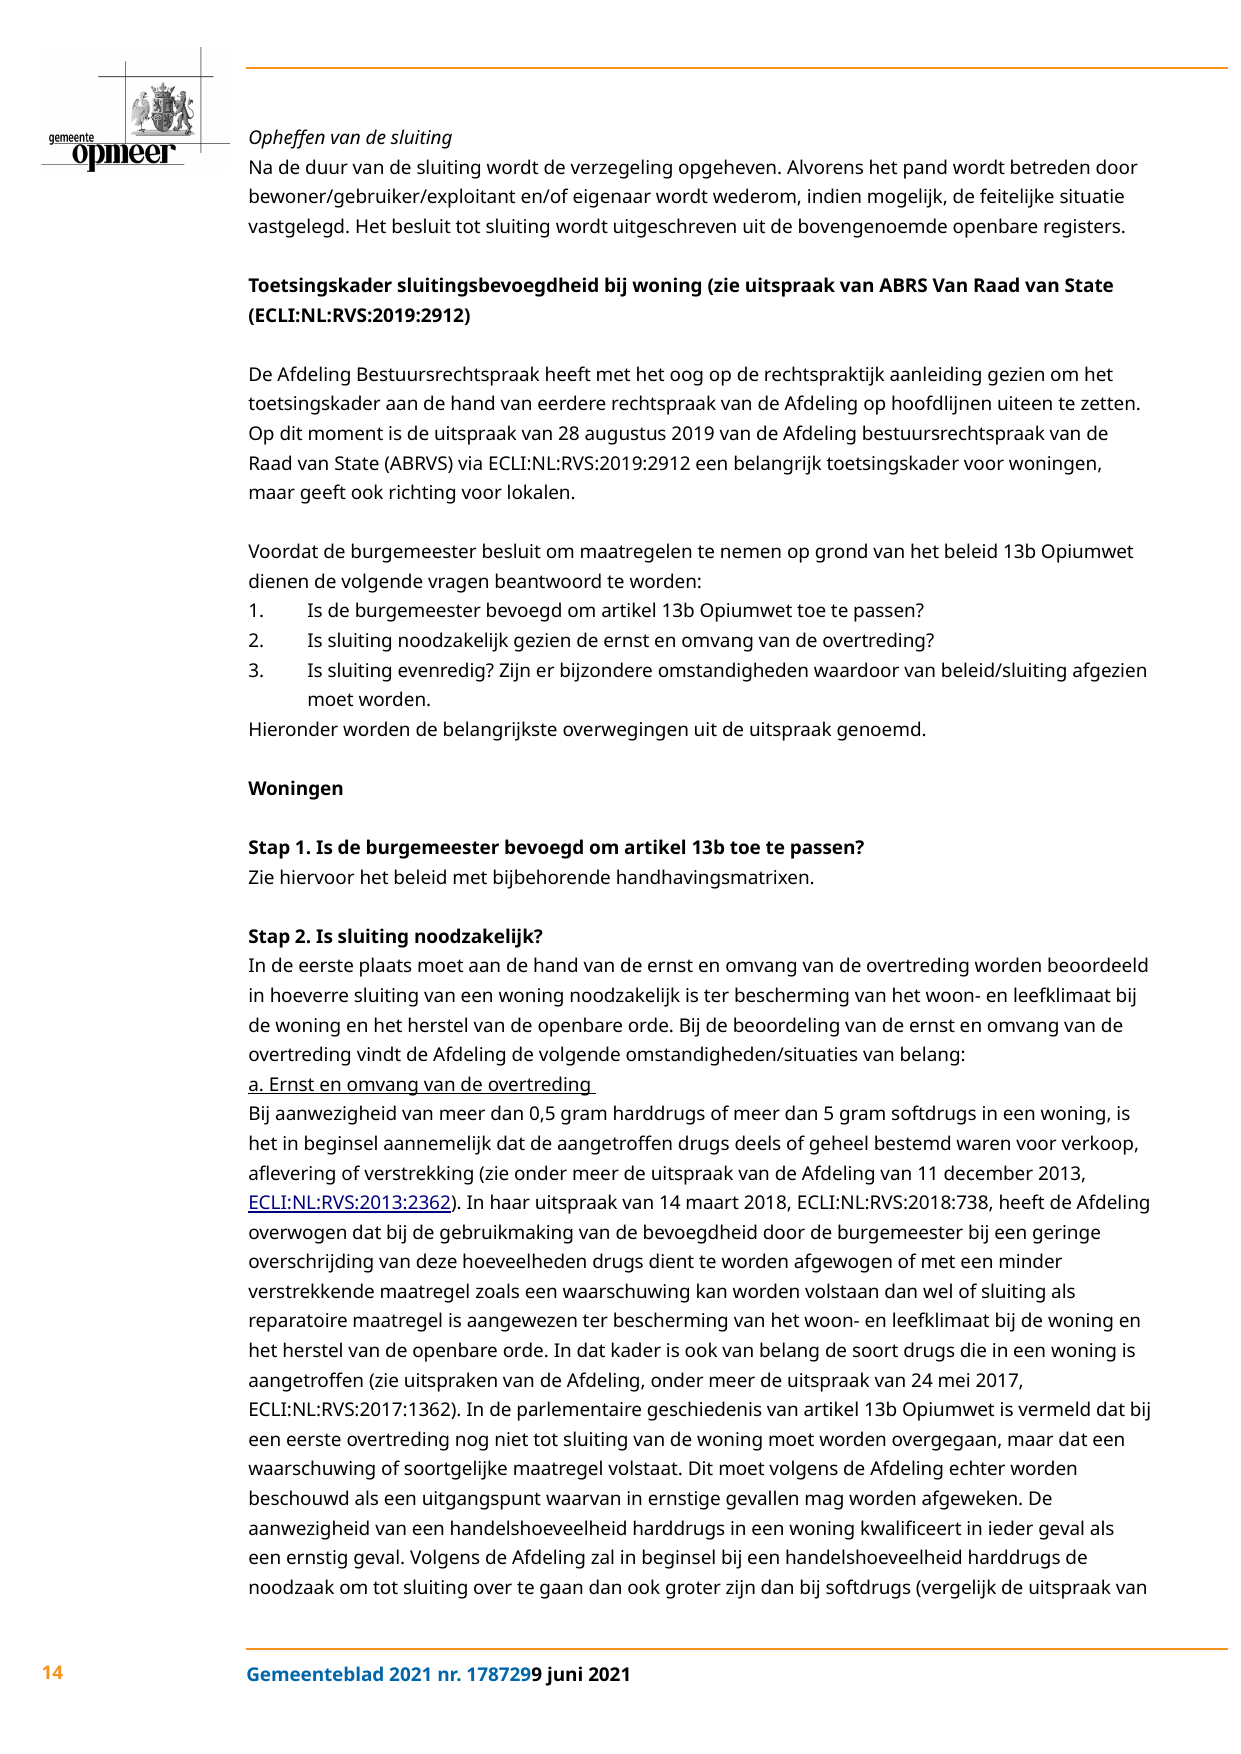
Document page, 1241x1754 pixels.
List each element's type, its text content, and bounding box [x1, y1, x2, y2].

text Voordat de burgemeester besluit om maatregelen te nemen op grond van het beleid 13b Opiumwet dienen de volgende vragen beantwoord te worden: [248, 538, 1152, 594]
text Hieronder worden de belangrijkste overwegingen uit de uitspraak genoemd. [248, 716, 1152, 742]
text In de eerste plaats moet aan de hand van de ernst en omvang van de overtreding worden beoordeeld in hoeverre sluiting van een woning noodzakelijk is ter bescherming van het woon- en leefklimaat bij de woning en het herstel van de openbare orde. Bij de beoordeling van de ernst en omvang van de overtreding vindt de Afdeling de volgende omstandigheden/situaties van belang: [248, 953, 1152, 1067]
list Is sluiting noodzakelijk gezien de ernst en omvang van de overtreding? [248, 627, 1152, 653]
text Stap 2. Is sluiting noodzakelijk? [248, 923, 1152, 949]
picture [41, 47, 231, 172]
list Is sluiting evenredig? Zijn er bijzondere omstandigheden waardoor van beleid/sluiting afgezien moet worden. [248, 657, 1152, 712]
list Is de burgemeester bevoegd om artikel 13b Opiumwet toe te passen? [248, 598, 1152, 623]
text De Afdeling Bestuursrechtspraak heeft met het oog op de rechtspraktijk aanleiding gezien om het toetsingskader aan de hand van eerdere rechtspraak van de Afdeling op hoofdlijnen uiteen te zetten. Op dit moment is de uitspraak van 28 augustus 2019 van de Afdeling bestuursrechtspraak van de Raad van State (ABRVS) via ECLI:NL:RVS:2019:2912 een belangrijk toetsingskader voor woningen, maar geeft ook richting voor lokalen. [248, 361, 1152, 505]
text Bij aanwezigheid van meer dan 0,5 gram harddrugs of meer dan 5 gram softdrugs in een woning, is het in beginsel aannemelijk dat de aangetroffen drugs deels of geheel bestemd waren voor verkoop, aflevering of verstrekking (zie onder meer de uitspraak van de Afdeling van 11 december 2013, ECLI:NL:RVS:2013:2362). In haar uitspraak van 14 maart 2018, ECLI:NL:RVS:2018:738, heeft de Afdeling overwogen dat bij de gebruikmaking van de bevoegdheid door de burgemeester bij een geringe overschrijding van deze hoeveelheden drugs dient te worden afgewogen of met een minder verstrekkende maatregel zoals een waarschuwing kan worden volstaan dan wel of sluiting als reparatoire maatregel is aangewezen ter bescherming van het woon- en leefklimaat bij de woning en het herstel van de openbare orde. In dat kader is ook van belang de soort drugs die in een woning is aangetroffen (zie uitspraken van de Afdeling, onder meer de uitspraak van 24 mei 2017, ECLI:NL:RVS:2017:1362). In de parlementaire geschiedenis van artikel 13b Opiumwet is vermeld dat bij een eerste overtreding nog niet tot sluiting van de woning moet worden overgegaan, maar dat een waarschuwing of soortgelijke maatregel volstaat. Dit moet volgens de Afdeling echter worden beschouwd als een uitgangspunt waarvan in ernstige gevallen mag worden afgeweken. De aanwezigheid van een handelshoeveelheid harddrugs in een woning kwalificeert in ieder geval als een ernstig geval. Volgens de Afdeling zal in beginsel bij een handelshoeveelheid harddrugs de noodzaak om tot sluiting over te gaan dan ook groter zijn dan bij softdrugs (vergelijk de uitspraak van [248, 1101, 1152, 1600]
text Toetsingskader sluitingsbevoegdheid bij woning (zie uitspraak van ABRS Van Raad van State (ECLI:NL:RVS:2019:2912) [248, 272, 1152, 328]
text Woningen [248, 775, 1152, 801]
text a. Ernst en omvang van de overtreding [248, 1071, 1152, 1097]
text Opheffen van de sluiting [248, 124, 1152, 150]
text Zie hiervoor het beleid met bijbehorende handhavingsmatrixen. [248, 864, 1152, 890]
text Na de duur van de sluiting wordt de verzegeling opgeheven. Alvorens het pand wordt betreden door bewoner/gebruiker/exploitant en/of eigenaar wordt wederom, indien mogelijk, de feitelijke situatie vastgelegd. Het besluit tot sluiting wordt uitgeschreven uit de bovengenoemde openbare registers. [248, 154, 1152, 239]
text Stap 1. Is de burgemeester bevoegd om artikel 13b toe te passen? [248, 834, 1152, 860]
